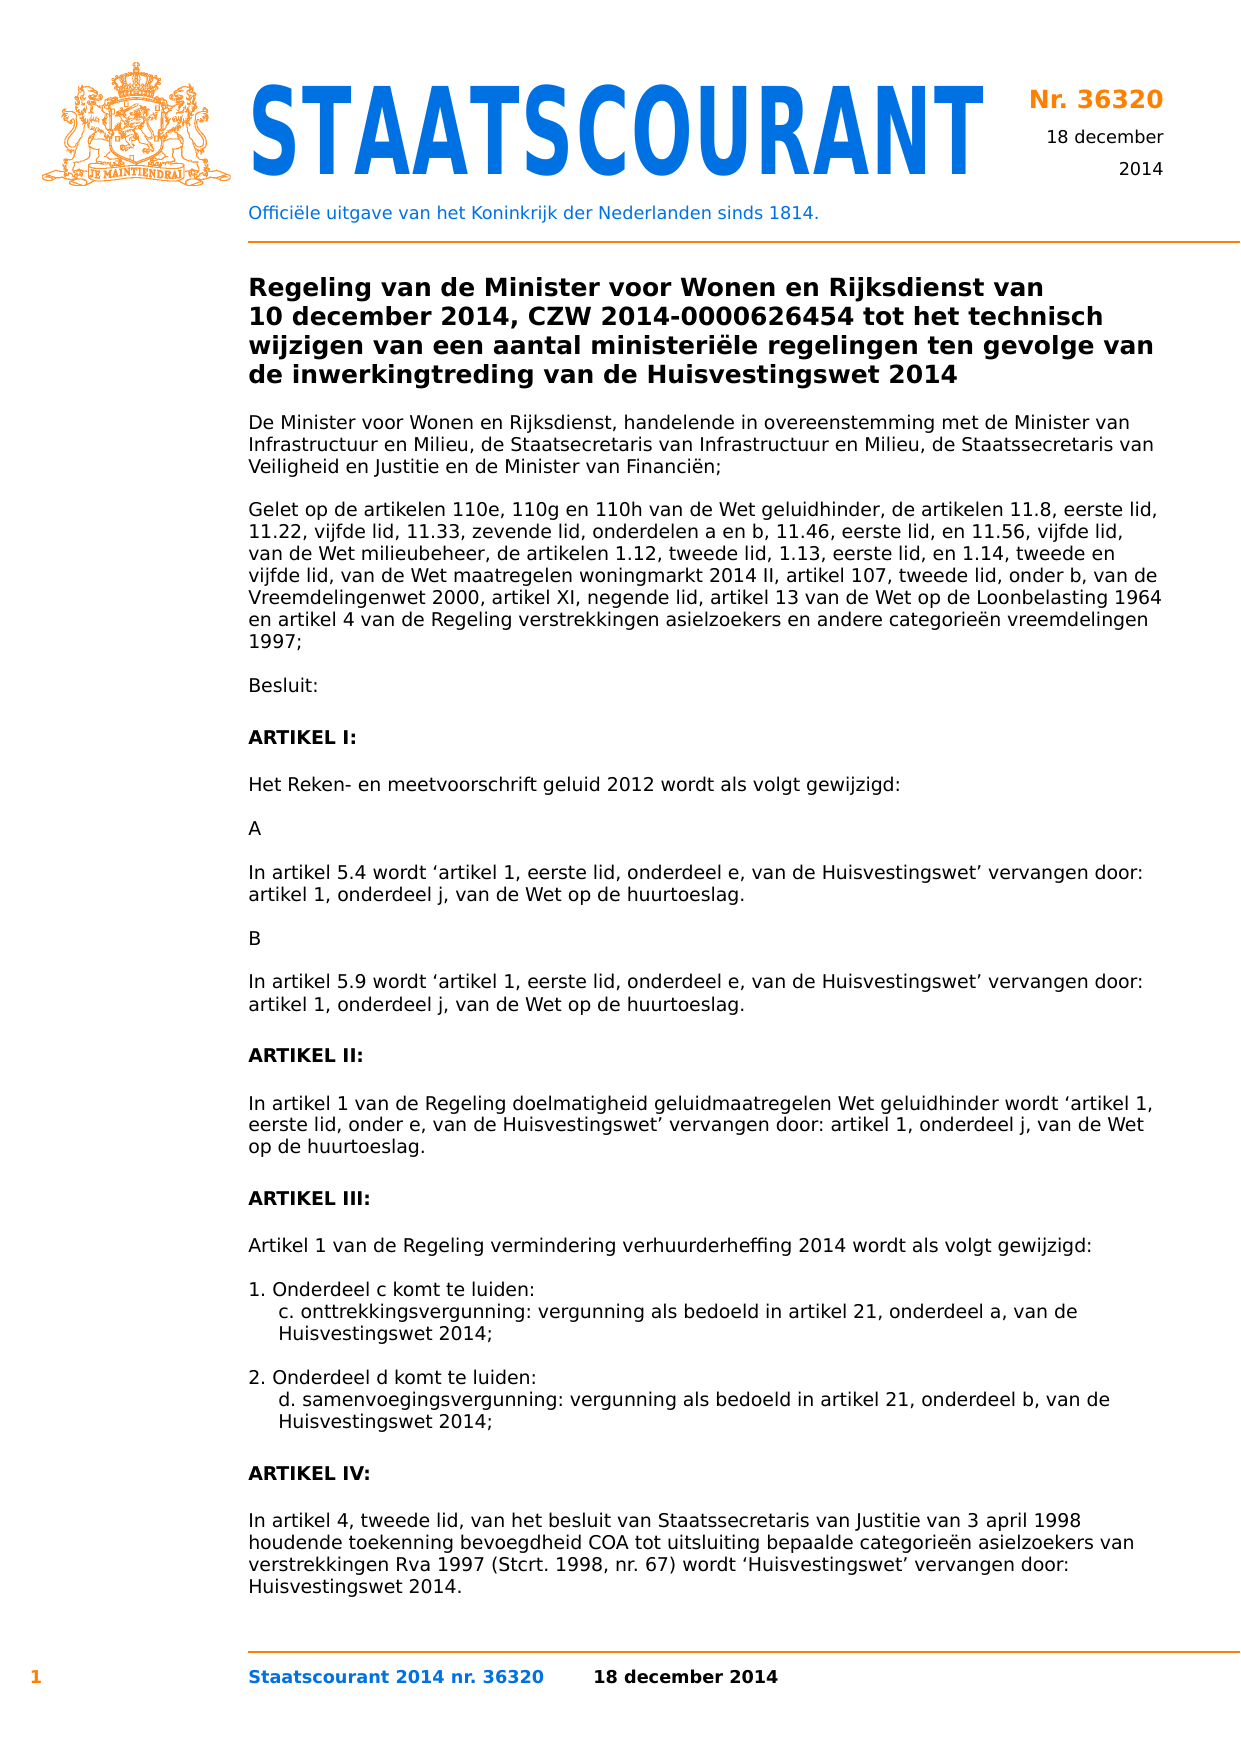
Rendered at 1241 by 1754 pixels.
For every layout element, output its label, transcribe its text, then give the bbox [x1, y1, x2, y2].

text Artikel 1 van de Regeling vermindering verhuurderheffing 2014 wordt als volgt gewijzigd: [248, 1235, 1163, 1257]
text In artikel 1 van de Regeling doelmatigheid geluidmaatregelen Wet geluidhinder wordt ‘artikel 1, eerste lid, onder e, van de Huisvestingswet’ vervangen door: artikel 1, onderdeel j, van de Wet op de huurtoeslag. [248, 1092, 1163, 1158]
table_header [25, 62, 248, 241]
subtitle Regeling van de Minister voor Wonen en Rijksdienst van 10 december 2014, CZW 2014-0000626454 tot het technisch wijzigen van een aantal ministeriële regelingen ten gevolge van de inwerkingtreding van de Huisvestingswet 2014 [248, 273, 1163, 390]
text B [248, 928, 1163, 949]
text Gelet op de artikelen 110e, 110g en 110h van de Wet geluidhinder, de artikelen 11.8, eerste lid, 11.22, vijfde lid, 11.33, zevende lid, onderdelen a en b, 11.46, eerste lid, en 11.56, vijfde lid, van de Wet milieubeheer, de artikelen 1.12, tweede lid, 1.13, eerste lid, en 1.14, tweede en vijfde lid, van de Wet maatregelen woningmarkt 2014 II, artikel 107, tweede lid, onder b, van de Vreemdelingenwet 2000, artikel XI, negende lid, artikel 13 van de Wet op de Loonbelasting 1964 en artikel 4 van de Regeling verstrekkingen asielzoekers en andere categorieën vreemdelingen 1997; [248, 499, 1163, 653]
text d. samenvoegingsvergunning: vergunning als bedoeld in artikel 21, onderdeel b, van de Huisvestingswet 2014; [278, 1389, 1163, 1433]
picture [41, 62, 231, 186]
text In artikel 5.4 wordt ‘artikel 1, eerste lid, onderdeel e, van de Huisvestingswet’ vervangen door: artikel 1, onderdeel j, van de Wet op de huurtoeslag. [248, 862, 1163, 906]
text Het Reken- en meetvoorschrift geluid 2012 wordt als volgt gewijzigd: [248, 774, 1163, 796]
subtitle ARTIKEL IV: [248, 1463, 1163, 1485]
subtitle ARTIKEL III: [248, 1188, 1163, 1210]
text A [248, 818, 1163, 840]
table_header Nr. 36320 [998, 62, 1240, 121]
table_cell 18 december [998, 121, 1240, 153]
text De Minister voor Wonen en Rijksdienst, handelende in overeenstemming met de Minister van Infrastructuur en Milieu, de Staatsecretaris van Infrastructuur en Milieu, de Staatssecretaris van Veiligheid en Justitie en de Minister van Financiën; [248, 412, 1163, 477]
subtitle ARTIKEL II: [248, 1045, 1163, 1067]
text c. onttrekkingsvergunning: vergunning als bedoeld in artikel 21, onderdeel a, van de Huisvestingswet 2014; [278, 1301, 1163, 1345]
text In artikel 4, tweede lid, van het besluit van Staatssecretaris van Justitie van 3 april 1998 houdende toekenning bevoegdheid COA tot uitsluiting bepaalde categorieën asielzoekers van verstrekkingen Rva 1997 (Stcrt. 1998, nr. 67) wordt ‘Huisvestingswet’ vervangen door: Huisvestingswet 2014. [248, 1510, 1163, 1598]
text 2. Onderdeel d komt te luiden: [248, 1367, 1163, 1389]
table_header STAATSCOURANT [248, 62, 998, 203]
table_cell 2014 [998, 153, 1240, 203]
text In artikel 5.9 wordt ‘artikel 1, eerste lid, onderdeel e, van de Huisvestingswet’ vervangen door: artikel 1, onderdeel j, van de Wet op de huurtoeslag. [248, 971, 1163, 1015]
subtitle ARTIKEL I: [248, 727, 1163, 749]
text Besluit: [248, 675, 1163, 697]
text 1. Onderdeel c komt te luiden: [248, 1279, 1163, 1301]
table_cell Officiële uitgave van het Koninkrijk der Nederlanden sinds 1814. [248, 203, 1240, 241]
